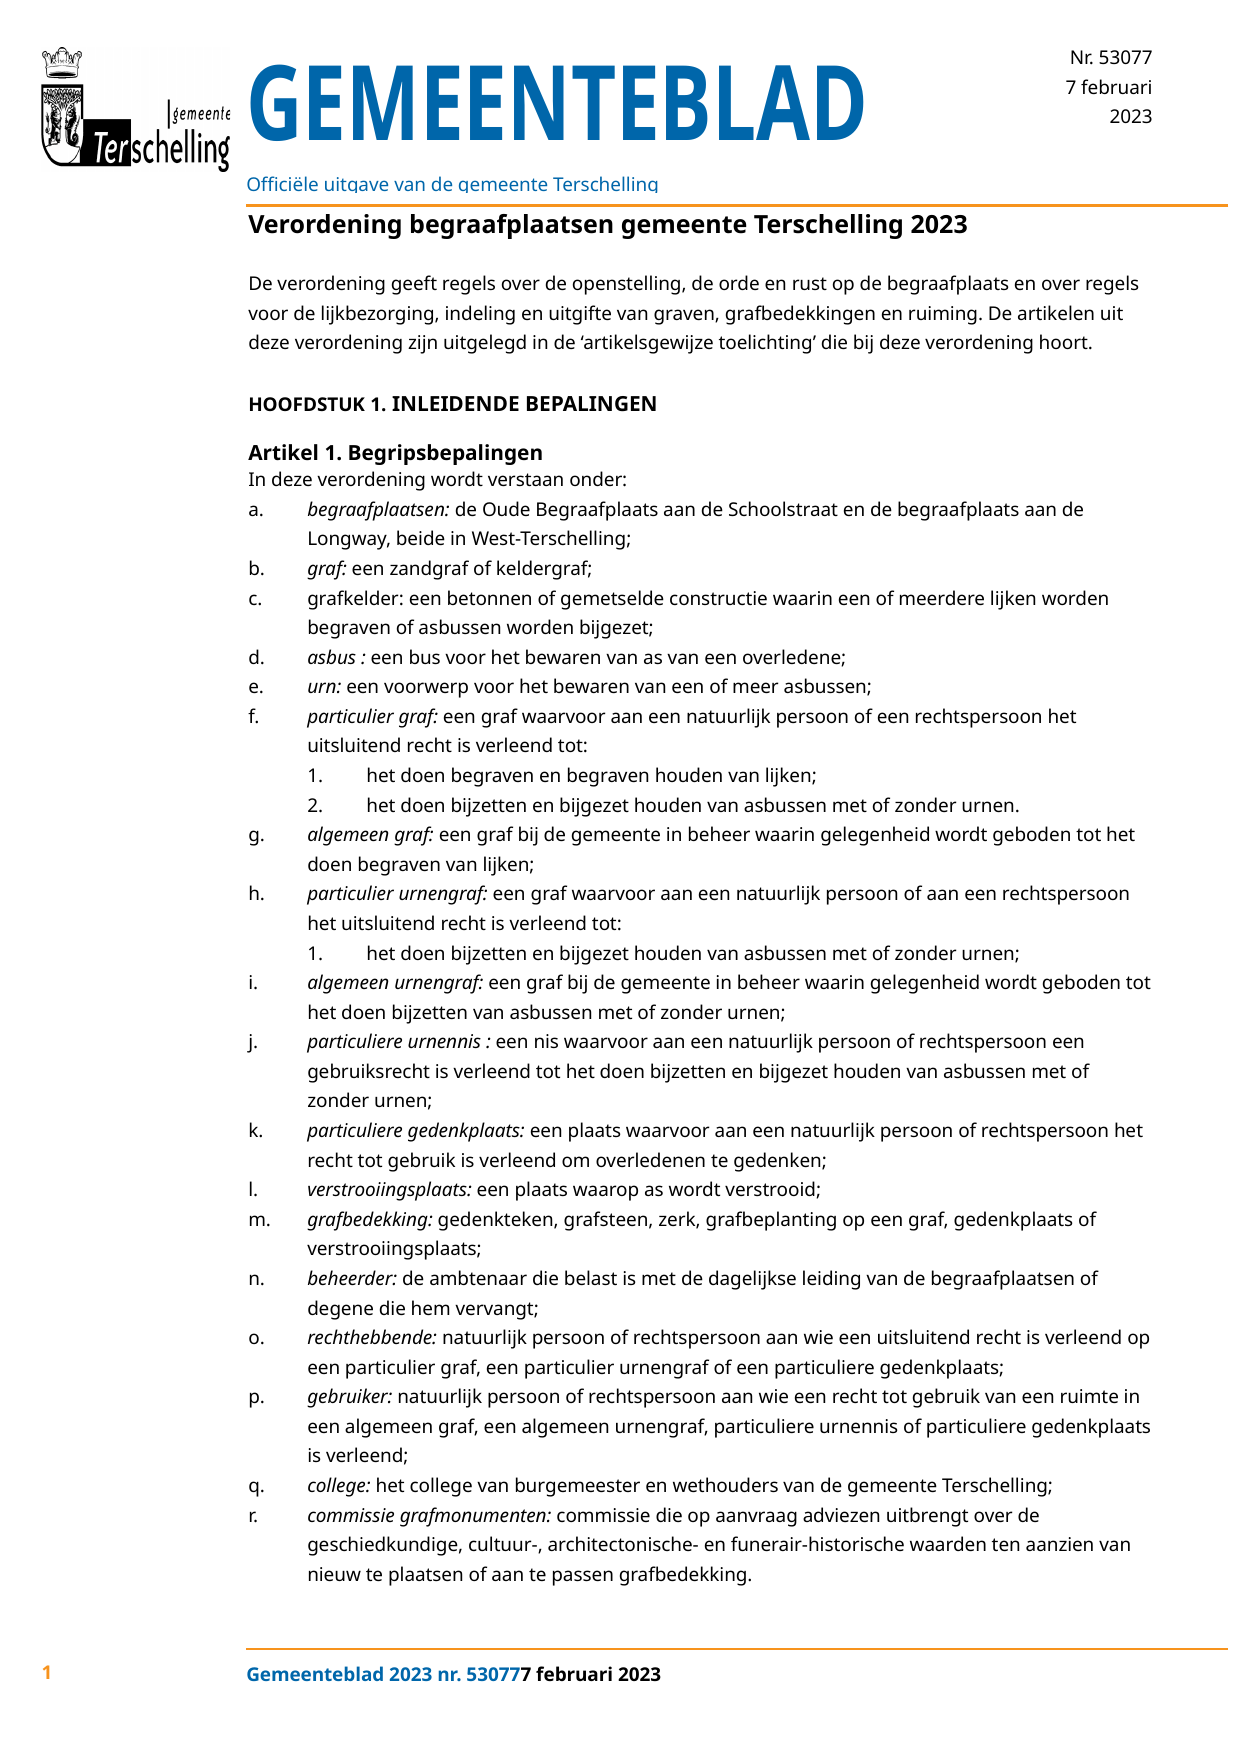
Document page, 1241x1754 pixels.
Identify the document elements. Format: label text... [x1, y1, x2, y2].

list particuliere gedenkplaats: een plaats waarvoor aan een natuurlijk persoon of rechtspersoon het recht tot gebruik is verleend om overledenen te gedenken; [248, 1117, 1152, 1172]
list commissie grafmonumenten: commissie die op aanvraag adviezen uitbrengt over de geschiedkundige, cultuur-, architectonische- en funerair-historische waarden ten aanzien van nieuw te plaatsen of aan te passen grafbedekking. [248, 1502, 1152, 1587]
list algemeen graf: een graf bij de gemeente in beheer waarin gelegenheid wordt geboden tot het doen begraven van lijken; [248, 821, 1152, 877]
list rechthebbende: natuurlijk persoon of rechtspersoon aan wie een uitsluitend recht is verleend op een particulier graf, een particulier urnengraf of een particuliere gedenkplaats; [248, 1324, 1152, 1379]
text HOOFDSTUK 1. INLEIDENDE BEPALINGEN [248, 389, 1152, 417]
text Artikel 1. Begripsbepalingen [248, 438, 1152, 466]
list graf: een zandgraf of keldergraf; [248, 555, 1152, 581]
list begraafplaatsen: de Oude Begraafplaats aan de Schoolstraat en de begraafplaats aan de Longway, beide in West-Terschelling; [248, 496, 1152, 551]
list grafbedekking: gedenkteken, grafsteen, zerk, grafbeplanting op een graf, gedenkplaats of verstrooiingsplaats; [248, 1206, 1152, 1261]
list particuliere urnennis : een nis waarvoor aan een natuurlijk persoon of rechtspersoon een gebruiksrecht is verleend tot het doen bijzetten en bijgezet houden van asbussen met of zonder urnen; [248, 1028, 1152, 1113]
picture [41, 47, 231, 172]
list college: het college van burgemeester en wethouders van de gemeente Terschelling; [248, 1472, 1152, 1498]
list verstrooiingsplaats: een plaats waarop as wordt verstrooid; [248, 1176, 1152, 1202]
text In deze verordening wordt verstaan onder: [248, 466, 1152, 492]
text Verordening begraafplaatsen gemeente Terschelling 2023 [248, 207, 1152, 241]
list particulier urnengraf: een graf waarvoor aan een natuurlijk persoon of aan een rechtspersoon het uitsluitend recht is verleend tot: [248, 881, 1152, 936]
list het doen bijzetten en bijgezet houden van asbussen met of zonder urnen; [307, 940, 1152, 965]
list beheerder: de ambtenaar die belast is met de dagelijkse leiding van de begraafplaatsen of degene die hem vervangt; [248, 1265, 1152, 1320]
list algemeen urnengraf: een graf bij de gemeente in beheer waarin gelegenheid wordt geboden tot het doen bijzetten van asbussen met of zonder urnen; [248, 969, 1152, 1024]
list gebruiker: natuurlijk persoon of rechtspersoon aan wie een recht tot gebruik van een ruimte in een algemeen graf, een algemeen urnengraf, particuliere urnennis of particuliere gedenkplaats is verleend; [248, 1383, 1152, 1468]
list grafkelder: een betonnen of gemetselde constructie waarin een of meerdere lijken worden begraven of asbussen worden bijgezet; [248, 585, 1152, 640]
list asbus : een bus voor het bewaren van as van een overledene; [248, 644, 1152, 669]
text De verordening geeft regels over de openstelling, de orde en rust op de begraafplaats en over regels voor de lijkbezorging, indeling en uitgifte van graven, grafbedekkingen en ruiming. De artikelen uit deze verordening zijn uitgelegd in de ‘artikelsgewijze toelichting’ die bij deze verordening hoort. [248, 270, 1152, 355]
list het doen bijzetten en bijgezet houden van asbussen met of zonder urnen. [307, 792, 1152, 817]
list het doen begraven en begraven houden van lijken; [307, 762, 1152, 788]
list urn: een voorwerp voor het bewaren van een of meer asbussen; [248, 673, 1152, 699]
list particulier graf: een graf waarvoor aan een natuurlijk persoon of een rechtspersoon het uitsluitend recht is verleend tot: [248, 703, 1152, 758]
